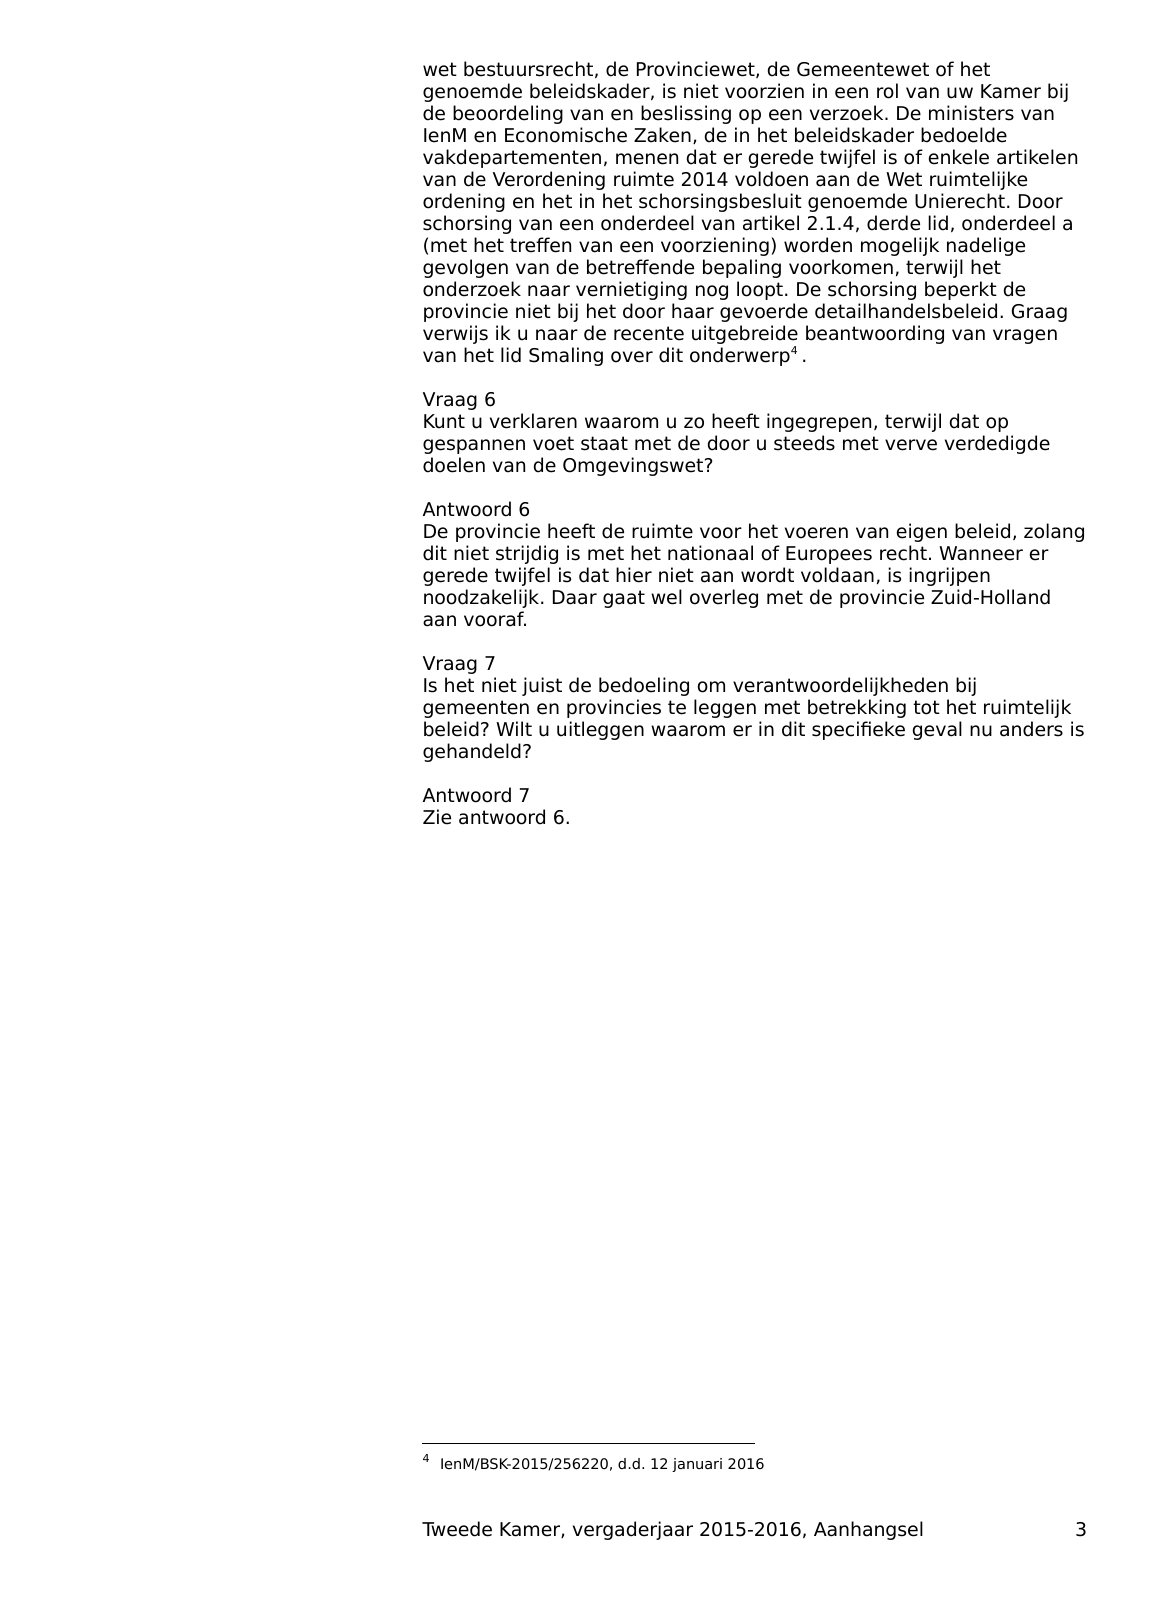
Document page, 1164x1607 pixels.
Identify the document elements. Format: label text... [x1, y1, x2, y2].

text Is het niet juist de bedoeling om verantwoordelijkheden bij gemeenten en provincies te leggen met betrekking tot het ruimtelijk beleid? Wilt u uitleggen waarom er in dit specifieke geval nu anders is gehandeld? [422, 675, 1087, 763]
text De provincie heeft de ruimte voor het voeren van eigen beleid, zolang dit niet strijdig is met het nationaal of Europees recht. Wanneer er gerede twijfel is dat hier niet aan wordt voldaan, is ingrijpen noodzakelijk. Daar gaat wel overleg met de provincie Zuid-Holland aan vooraf. [422, 521, 1087, 631]
text Vraag 7 [422, 653, 1087, 675]
text IenM/BSK-2015/256220, d.d. 12 januari 2016 [422, 1452, 1087, 1474]
text Antwoord 6 [422, 499, 1087, 521]
text Zie antwoord 6. [422, 807, 1087, 829]
text Kunt u verklaren waarom u zo heeft ingegrepen, terwijl dat op gespannen voet staat met de door u steeds met verve verdedigde doelen van de Omgevingswet? [422, 411, 1087, 477]
text Antwoord 7 [422, 785, 1087, 807]
text Vraag 6 [422, 389, 1087, 411]
text wet bestuursrecht, de Provinciewet, de Gemeentewet of het genoemde beleidskader, is niet voorzien in een rol van uw Kamer bij de beoordeling van en beslissing op een verzoek. De ministers van IenM en Economische Zaken, de in het beleidskader bedoelde vakdepartementen, menen dat er gerede twijfel is of enkele artikelen van de Verordening ruimte 2014 voldoen aan de Wet ruimtelijke ordening en het in het schorsingsbesluit genoemde Unierecht. Door schorsing van een onderdeel van artikel 2.1.4, derde lid, onderdeel a (met het treffen van een voorziening) worden mogelijk nadelige gevolgen van de betreffende bepaling voorkomen, terwijl het onderzoek naar vernietiging nog loopt. De schorsing beperkt de provincie niet bij het door haar gevoerde detailhandelsbeleid. Graag verwijs ik u naar de recente uitgebreide beantwoording van vragen van het lid Smaling over dit onderwerp. [422, 59, 1087, 367]
